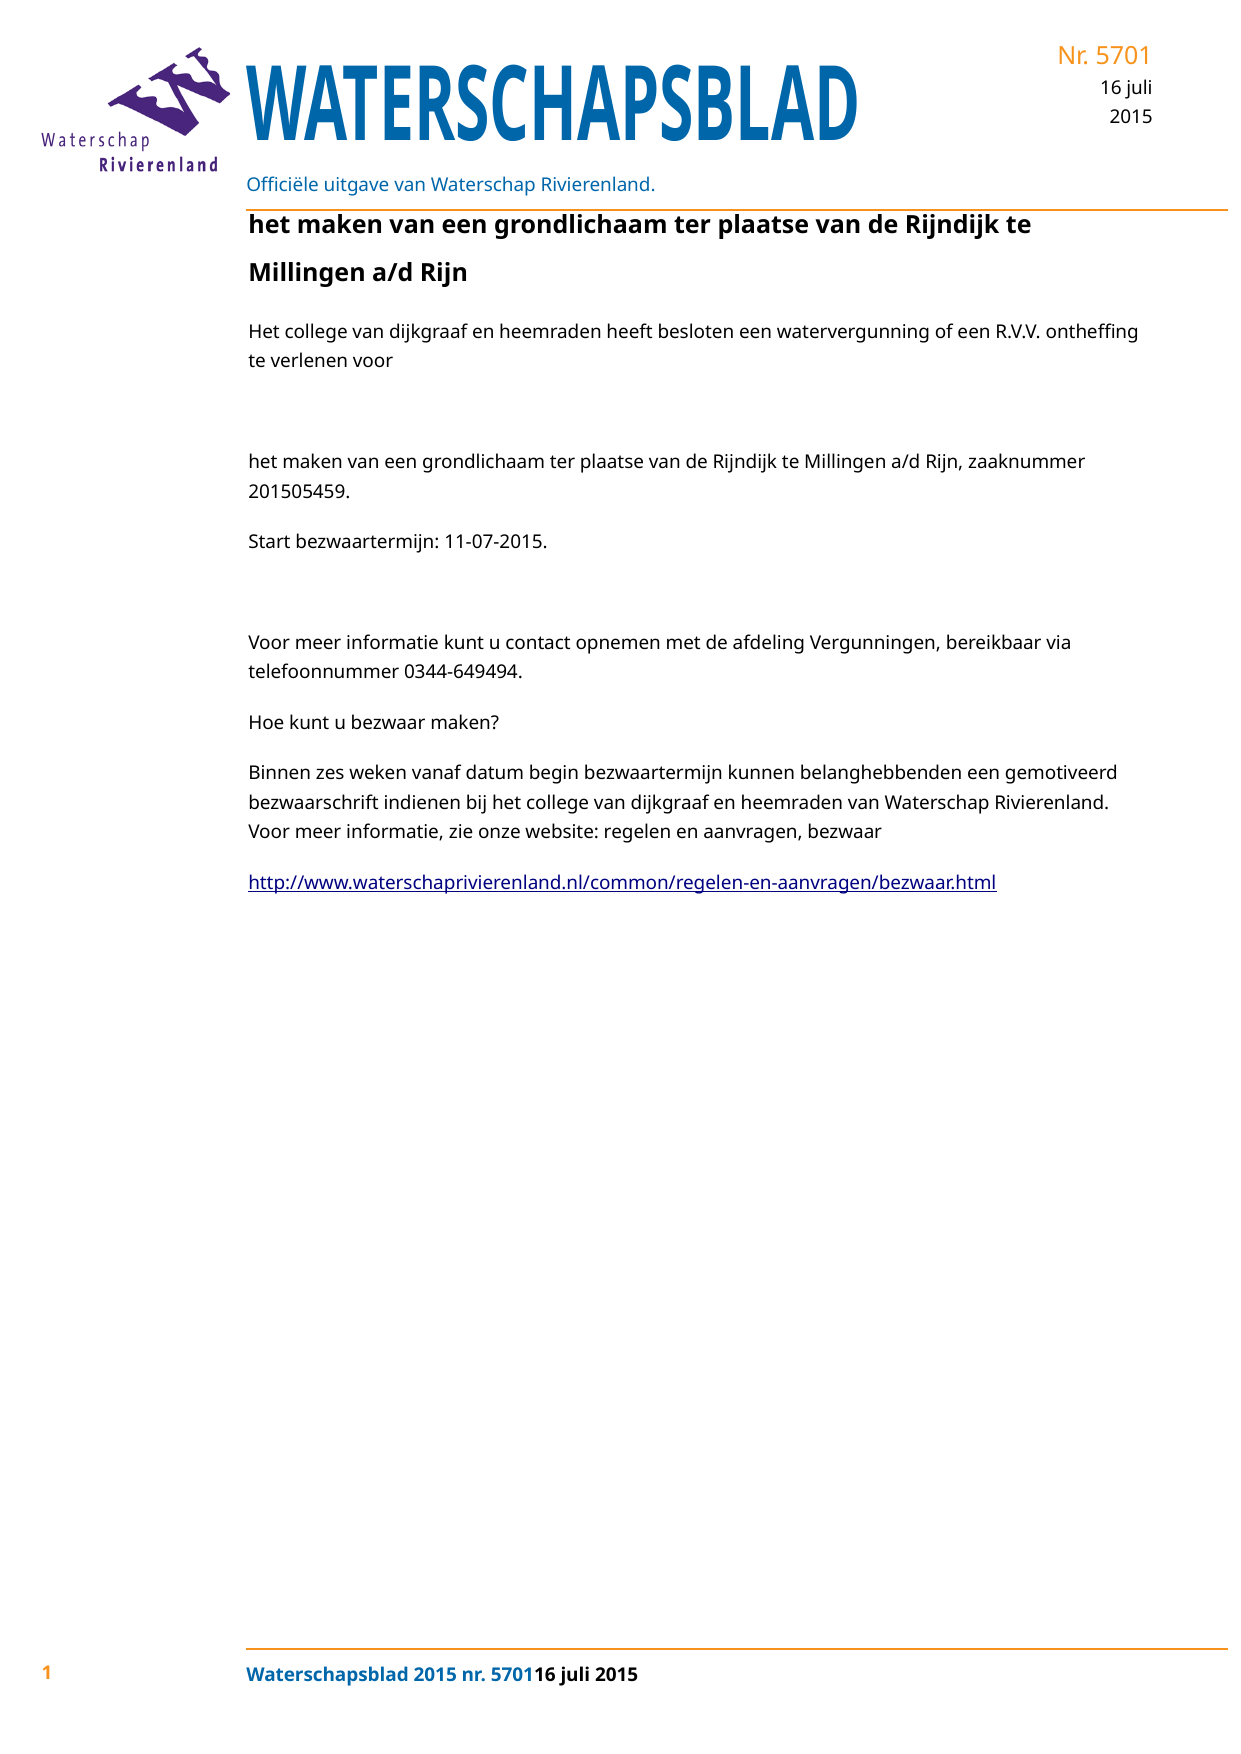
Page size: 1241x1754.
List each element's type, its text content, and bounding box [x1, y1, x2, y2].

text het maken van een grondlichaam ter plaatse van de Rijndijk te Millingen a/d Rijn, zaaknummer 201505459. [248, 448, 1152, 504]
text het maken van een grondlichaam ter plaatse van de Rijndijk te Millingen a/d Rijn [248, 211, 1152, 288]
text Binnen zes weken vanaf datum begin bezwaartermijn kunnen belanghebbenden een gemotiveerd bezwaarschrift indienen bij het college van dijkgraaf en heemraden van Waterschap Rivierenland. Voor meer informatie, zie onze website: regelen en aanvragen, bezwaar [248, 759, 1152, 844]
text Voor meer informatie kunt u contact opnemen met de afdeling Vergunningen, bereikbaar via telefoonnummer 0344-649494. [248, 629, 1152, 684]
text http://www.waterschaprivierenland.nl/common/regelen-en-aanvragen/bezwaar.html [248, 869, 1152, 895]
text Hoe kunt u bezwaar maken? [248, 709, 1152, 735]
text Start bezwaartermijn: 11-07-2015. [248, 528, 1152, 554]
picture [41, 47, 231, 172]
text Het college van dijkgraaf en heemraden heeft besloten een watervergunning of een R.V.V. ontheffing te verlenen voor [248, 318, 1152, 373]
